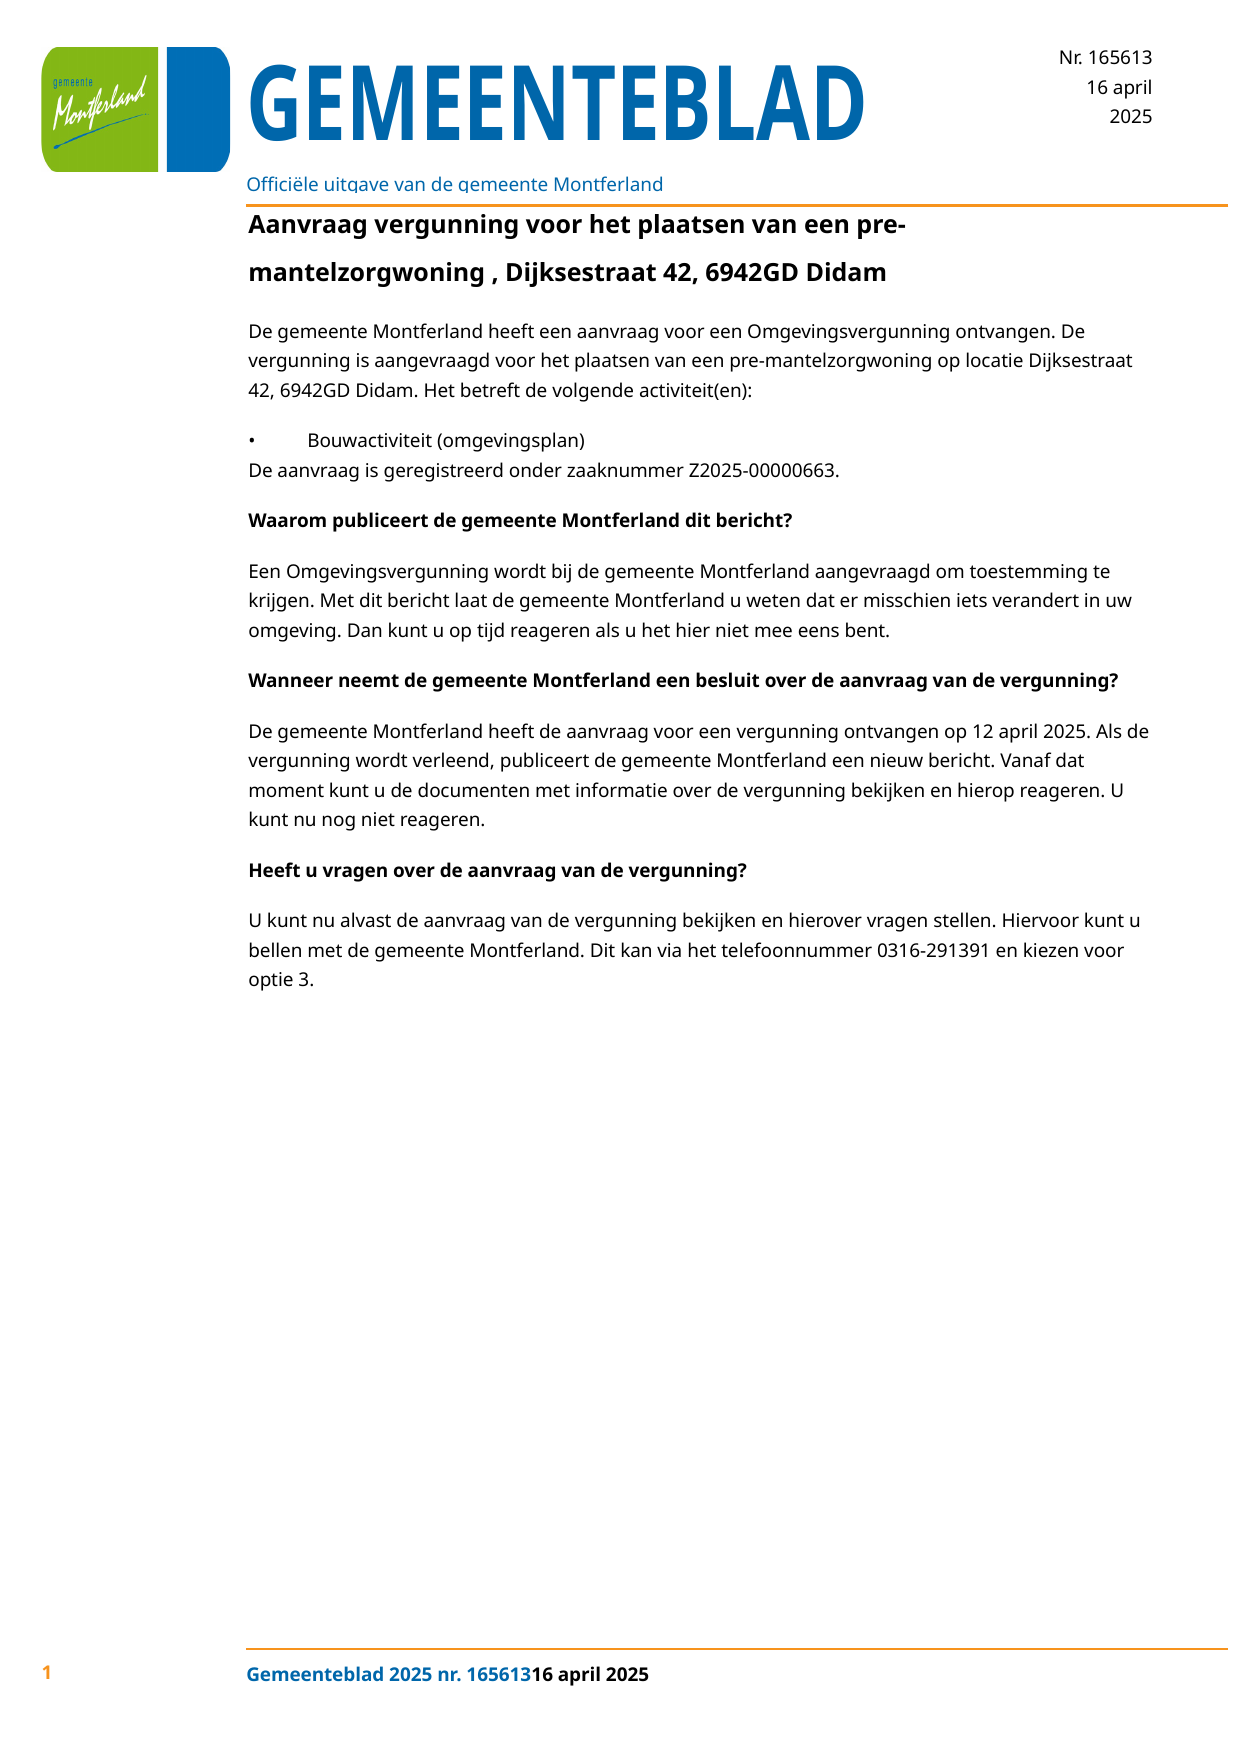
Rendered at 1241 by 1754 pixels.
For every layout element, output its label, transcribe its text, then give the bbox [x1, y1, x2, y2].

picture [41, 47, 231, 172]
text Aanvraag vergunning voor het plaatsen van een pre-mantelzorgwoning , Dijksestraat 42, 6942GD Didam [248, 207, 1152, 288]
list Bouwactiviteit (omgevingsplan) [248, 427, 1152, 453]
text U kunt nu alvast de aanvraag van de vergunning bekijken en hierover vragen stellen. Hiervoor kunt u bellen met de gemeente Montferland. Dit kan via het telefoonnummer 0316-291391 en kiezen voor optie 3. [248, 907, 1152, 992]
text Waarom publiceert de gemeente Montferland dit bericht? [248, 507, 1152, 533]
text De gemeente Montferland heeft een aanvraag voor een Omgevingsvergunning ontvangen. De vergunning is aangevraagd voor het plaatsen van een pre-mantelzorgwoning op locatie Dijksestraat 42, 6942GD Didam. Het betreft de volgende activiteit(en): [248, 318, 1152, 403]
text De gemeente Montferland heeft de aanvraag voor een vergunning ontvangen op 12 april 2025. Als de vergunning wordt verleend, publiceert de gemeente Montferland een nieuw bericht. Vanaf dat moment kunt u de documenten met informatie over de vergunning bekijken en hierop reageren. U kunt nu nog niet reageren. [248, 718, 1152, 832]
text Een Omgevingsvergunning wordt bij de gemeente Montferland aangevraagd om toestemming te krijgen. Met dit bericht laat de gemeente Montferland u weten dat er misschien iets verandert in uw omgeving. Dan kunt u op tijd reageren als u het hier niet mee eens bent. [248, 558, 1152, 643]
text Heeft u vragen over de aanvraag van de vergunning? [248, 857, 1152, 883]
text Wanneer neemt de gemeente Montferland een besluit over de aanvraag van de vergunning? [248, 667, 1152, 693]
text De aanvraag is geregistreerd onder zaaknummer Z2025-00000663. [248, 457, 1152, 483]
